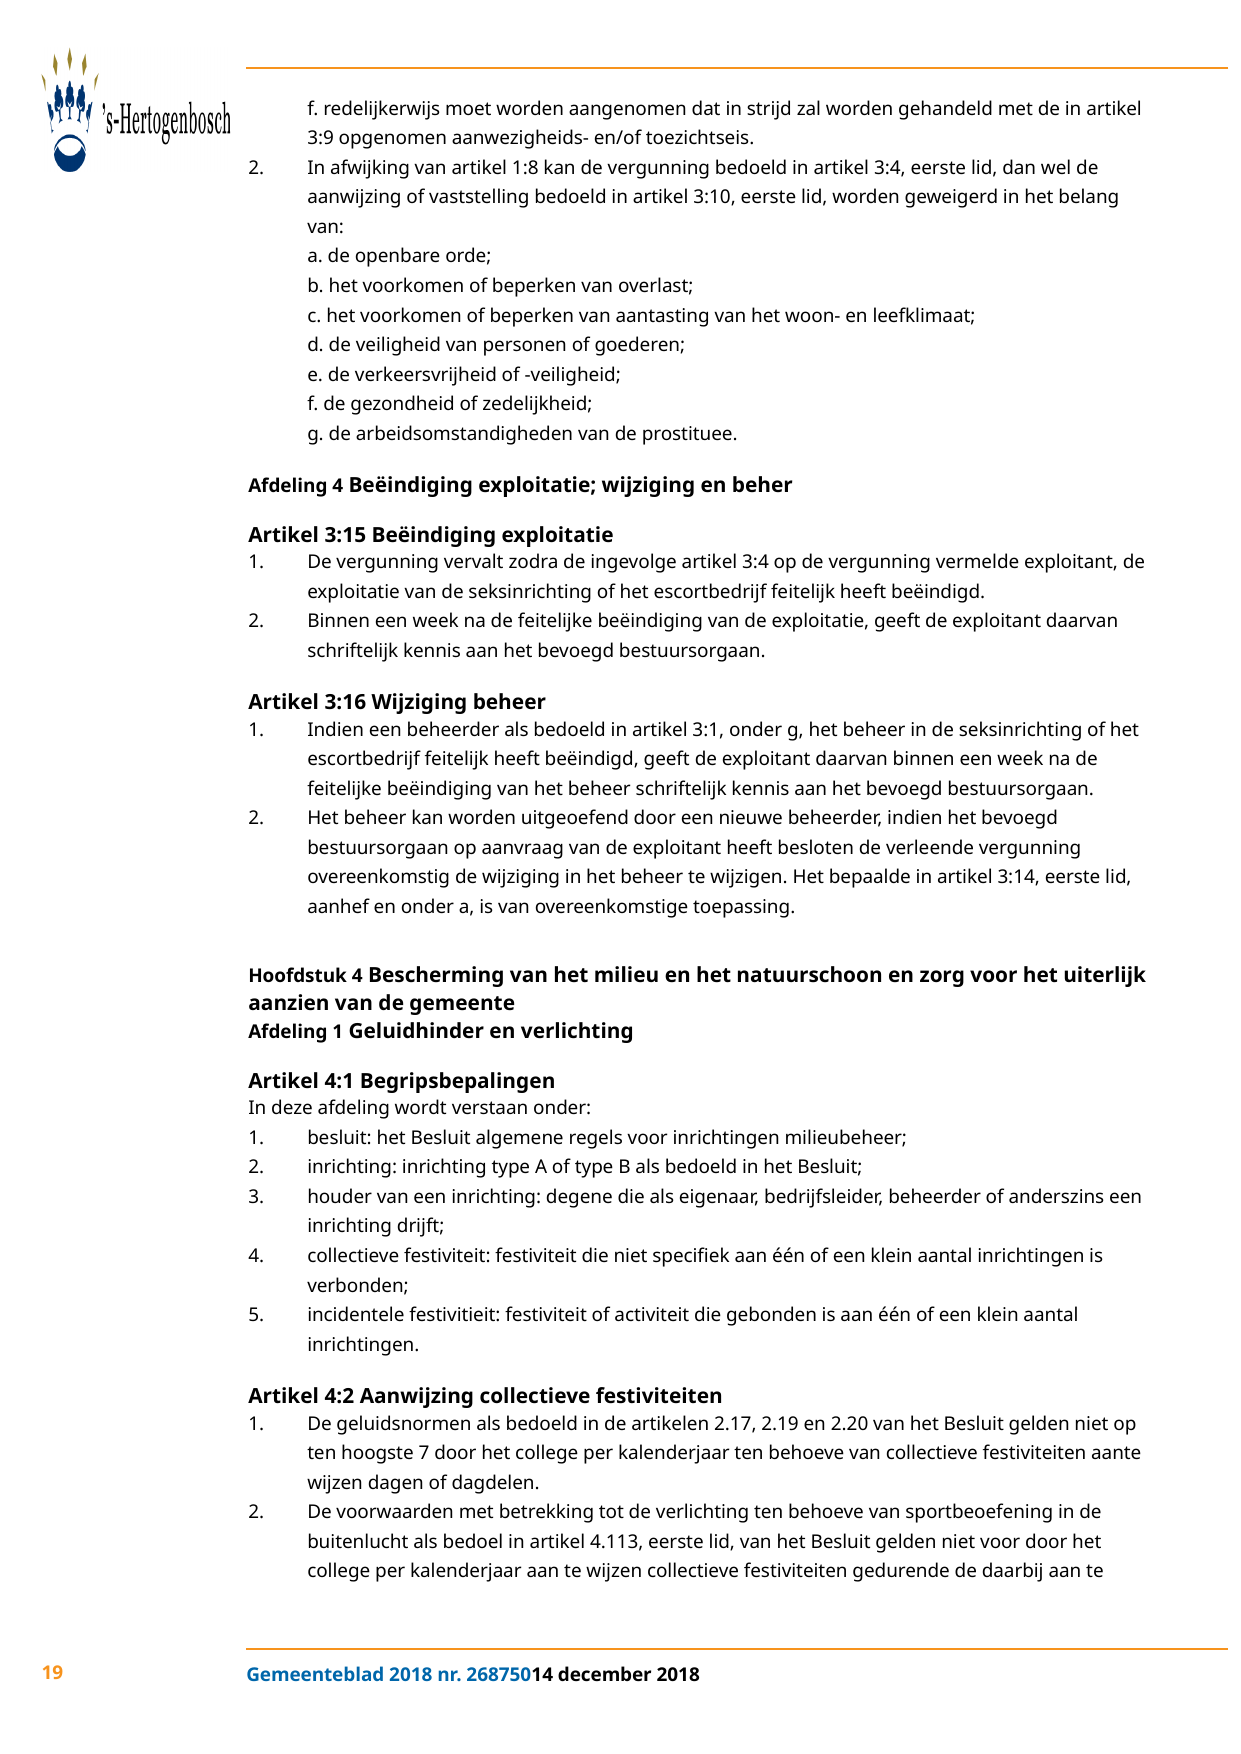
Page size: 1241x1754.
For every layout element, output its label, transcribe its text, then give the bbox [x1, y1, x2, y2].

list d. de veiligheid van personen of goederen; [248, 331, 1152, 357]
list Indien een beheerder als bedoeld in artikel 3:1, onder g, het beheer in de seksinrichting of het escortbedrijf feitelijk heeft beëindigd, geeft de exploitant daarvan binnen een week na de feitelijke beëindiging van het beheer schriftelijk kennis aan het bevoegd bestuursorgaan. [248, 716, 1152, 801]
text Artikel 4:2 Aanwijzing collectieve festiviteiten [248, 1381, 1152, 1410]
text Hoofdstuk 4 Bescherming van het milieu en het natuurschoon en zorg voor het uiterlijk aanzien van de gemeente [248, 960, 1152, 1017]
text In deze afdeling wordt verstaan onder: [248, 1094, 1152, 1120]
list De voorwaarden met betrekking tot de verlichting ten behoeve van sportbeoefening in de buitenlucht als bedoel in artikel 4.113, eerste lid, van het Besluit gelden niet voor door het college per kalenderjaar aan te wijzen collectieve festiviteiten gedurende de daarbij aan te [248, 1498, 1152, 1583]
text Artikel 3:15 Beëindiging exploitatie [248, 520, 1152, 548]
list Het beheer kan worden uitgeoefend door een nieuwe beheerder, indien het bevoegd bestuursorgaan op aanvraag van de exploitant heeft besloten de verleende vergunning overeenkomstig de wijziging in het beheer te wijzigen. Het bepaalde in artikel 3:14, eerste lid, aanhef en onder a, is van overeenkomstige toepassing. [248, 804, 1152, 919]
list e. de verkeersvrijheid of -veiligheid; [248, 361, 1152, 387]
list collectieve festiviteit: festiviteit die niet specifiek aan één of een klein aantal inrichtingen is verbonden; [248, 1242, 1152, 1297]
list In afwijking van artikel 1:8 kan de vergunning bedoeld in artikel 3:4, eerste lid, dan wel de aanwijzing of vaststelling bedoeld in artikel 3:10, eerste lid, worden geweigerd in het belang van: [248, 154, 1152, 239]
list f. redelijkerwijs moet worden aangenomen dat in strijd zal worden gehandeld met de in artikel 3:9 opgenomen aanwezigheids- en/of toezichtseis. [248, 95, 1152, 150]
list houder van een inrichting: degene die als eigenaar, bedrijfsleider, beheerder of anderszins een inrichting drijft; [248, 1183, 1152, 1238]
text Afdeling 1 Geluidhinder en verlichting [248, 1017, 1152, 1045]
list c. het voorkomen of beperken van aantasting van het woon- en leefklimaat; [248, 302, 1152, 328]
list g. de arbeidsomstandigheden van de prostituee. [248, 420, 1152, 446]
list incidentele festivitieit: festiviteit of activiteit die gebonden is aan één of een klein aantal inrichtingen. [248, 1301, 1152, 1357]
list besluit: het Besluit algemene regels voor inrichtingen milieubeheer; [248, 1124, 1152, 1149]
picture [41, 47, 231, 172]
text Artikel 3:16 Wijziging beheer [248, 687, 1152, 716]
text Afdeling 4 Beëindiging exploitatie; wijziging en beher [248, 471, 1152, 499]
list inrichting: inrichting type A of type B als bedoeld in het Besluit; [248, 1153, 1152, 1179]
list b. het voorkomen of beperken van overlast; [248, 272, 1152, 298]
list f. de gezondheid of zedelijkheid; [248, 391, 1152, 416]
list Binnen een week na de feitelijke beëindiging van de exploitatie, geeft de exploitant daarvan schriftelijk kennis aan het bevoegd bestuursorgaan. [248, 607, 1152, 663]
list a. de openbare orde; [248, 243, 1152, 268]
list De vergunning vervalt zodra de ingevolge artikel 3:4 op de vergunning vermelde exploitant, de exploitatie van de seksinrichting of het escortbedrijf feitelijk heeft beëindigd. [248, 548, 1152, 603]
list De geluidsnormen als bedoeld in de artikelen 2.17, 2.19 en 2.20 van het Besluit gelden niet op ten hoogste 7 door het college per kalenderjaar ten behoeve van collectieve festiviteiten aante wijzen dagen of dagdelen. [248, 1410, 1152, 1495]
text Artikel 4:1 Begripsbepalingen [248, 1066, 1152, 1094]
